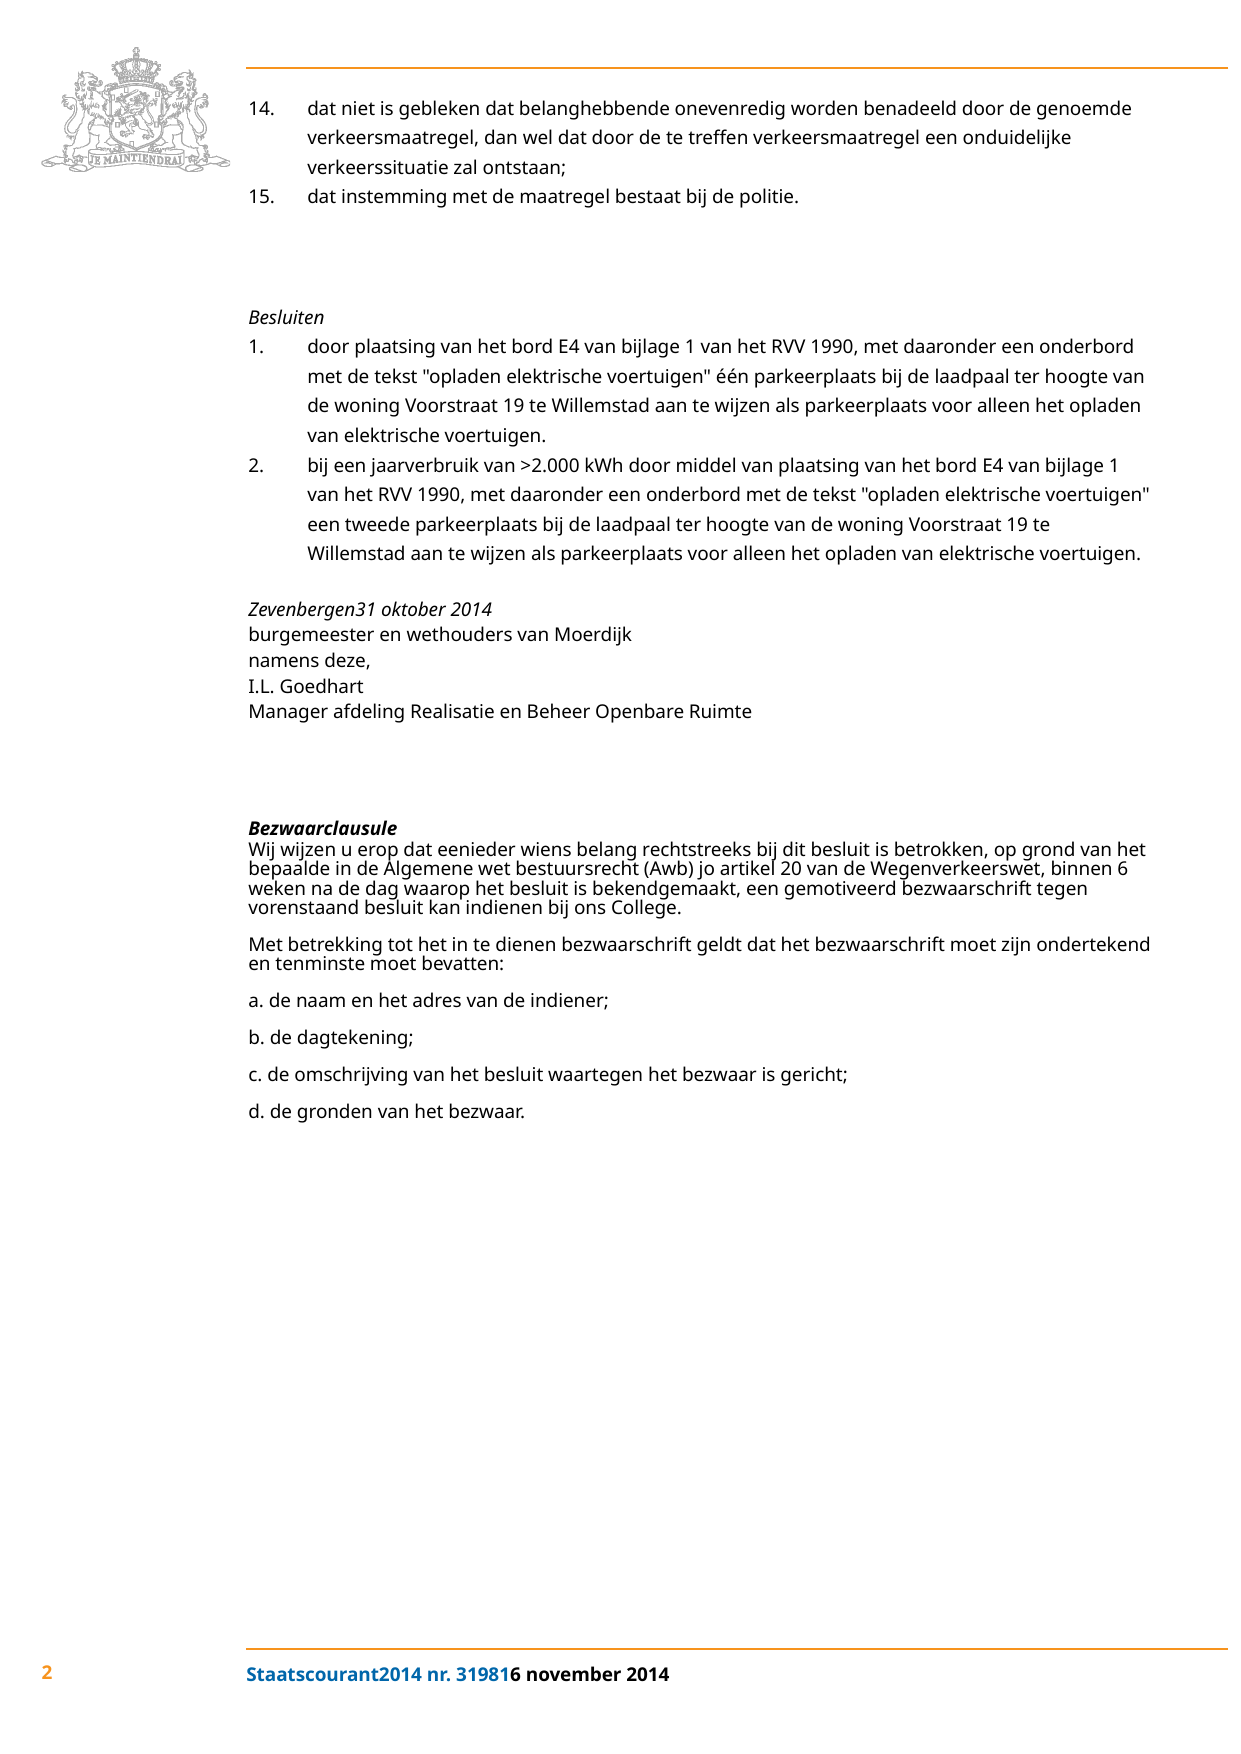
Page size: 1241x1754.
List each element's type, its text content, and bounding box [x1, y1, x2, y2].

text Manager afdeling Realisatie en Beheer Openbare Ruimte [248, 699, 1152, 724]
text burgemeester en wethouders van Moerdijk [248, 622, 1152, 647]
text b. de dagtekening; [248, 1029, 1152, 1048]
text a. de naam en het adres van de indiener; [248, 992, 1152, 1011]
list dat instemming met de maatregel bestaat bij de politie. [248, 183, 1152, 209]
list dat niet is gebleken dat belanghebbende onevenredig worden benadeeld door de genoemde verkeersmaatregel, dan wel dat door de te treffen verkeersmaatregel een onduidelijke verkeerssituatie zal ontstaan; [248, 95, 1152, 180]
text c. de omschrijving van het besluit waartegen het bezwaar is gericht; [248, 1066, 1152, 1085]
text I.L. Goedhart [248, 673, 1152, 699]
text Met betrekking tot het in te dienen bezwaarschrift geldt dat het bezwaarschrift moet zijn ondertekend en tenminste moet bevatten: [248, 936, 1152, 974]
text namens deze, [248, 647, 1152, 673]
text d. de gronden van het bezwaar. [248, 1103, 1152, 1122]
text Besluiten [248, 304, 1152, 329]
list door plaatsing van het bord E4 van bijlage 1 van het RVV 1990, met daaronder een onderbord met de tekst "opladen elektrische voertuigen" één parkeerplaats bij de laadpaal ter hoogte van de woning Voorstraat 19 te Willemstad aan te wijzen als parkeerplaats voor alleen het opladen van elektrische voertuigen. [248, 333, 1152, 448]
text Bezwaarclausule [248, 815, 1152, 841]
picture [41, 47, 231, 172]
text Zevenbergen31 oktober 2014 [248, 596, 1152, 622]
text Wij wijzen u erop dat eenieder wiens belang rechtstreeks bij dit besluit is betrokken, op grond van het bepaalde in de Algemene wet bestuursrecht (Awb) jo artikel 20 van de Wegenverkeerswet, binnen 6 weken na de dag waarop het besluit is bekendgemaakt, een gemotiveerd bezwaarschrift tegen vorenstaand besluit kan indienen bij ons College. [248, 841, 1152, 918]
list bij een jaarverbruik van >2.000 kWh door middel van plaatsing van het bord E4 van bijlage 1 van het RVV 1990, met daaronder een onderbord met de tekst "opladen elektrische voertuigen" een tweede parkeerplaats bij de laadpaal ter hoogte van de woning Voorstraat 19 te Willemstad aan te wijzen als parkeerplaats voor alleen het opladen van elektrische voertuigen. [248, 452, 1152, 566]
